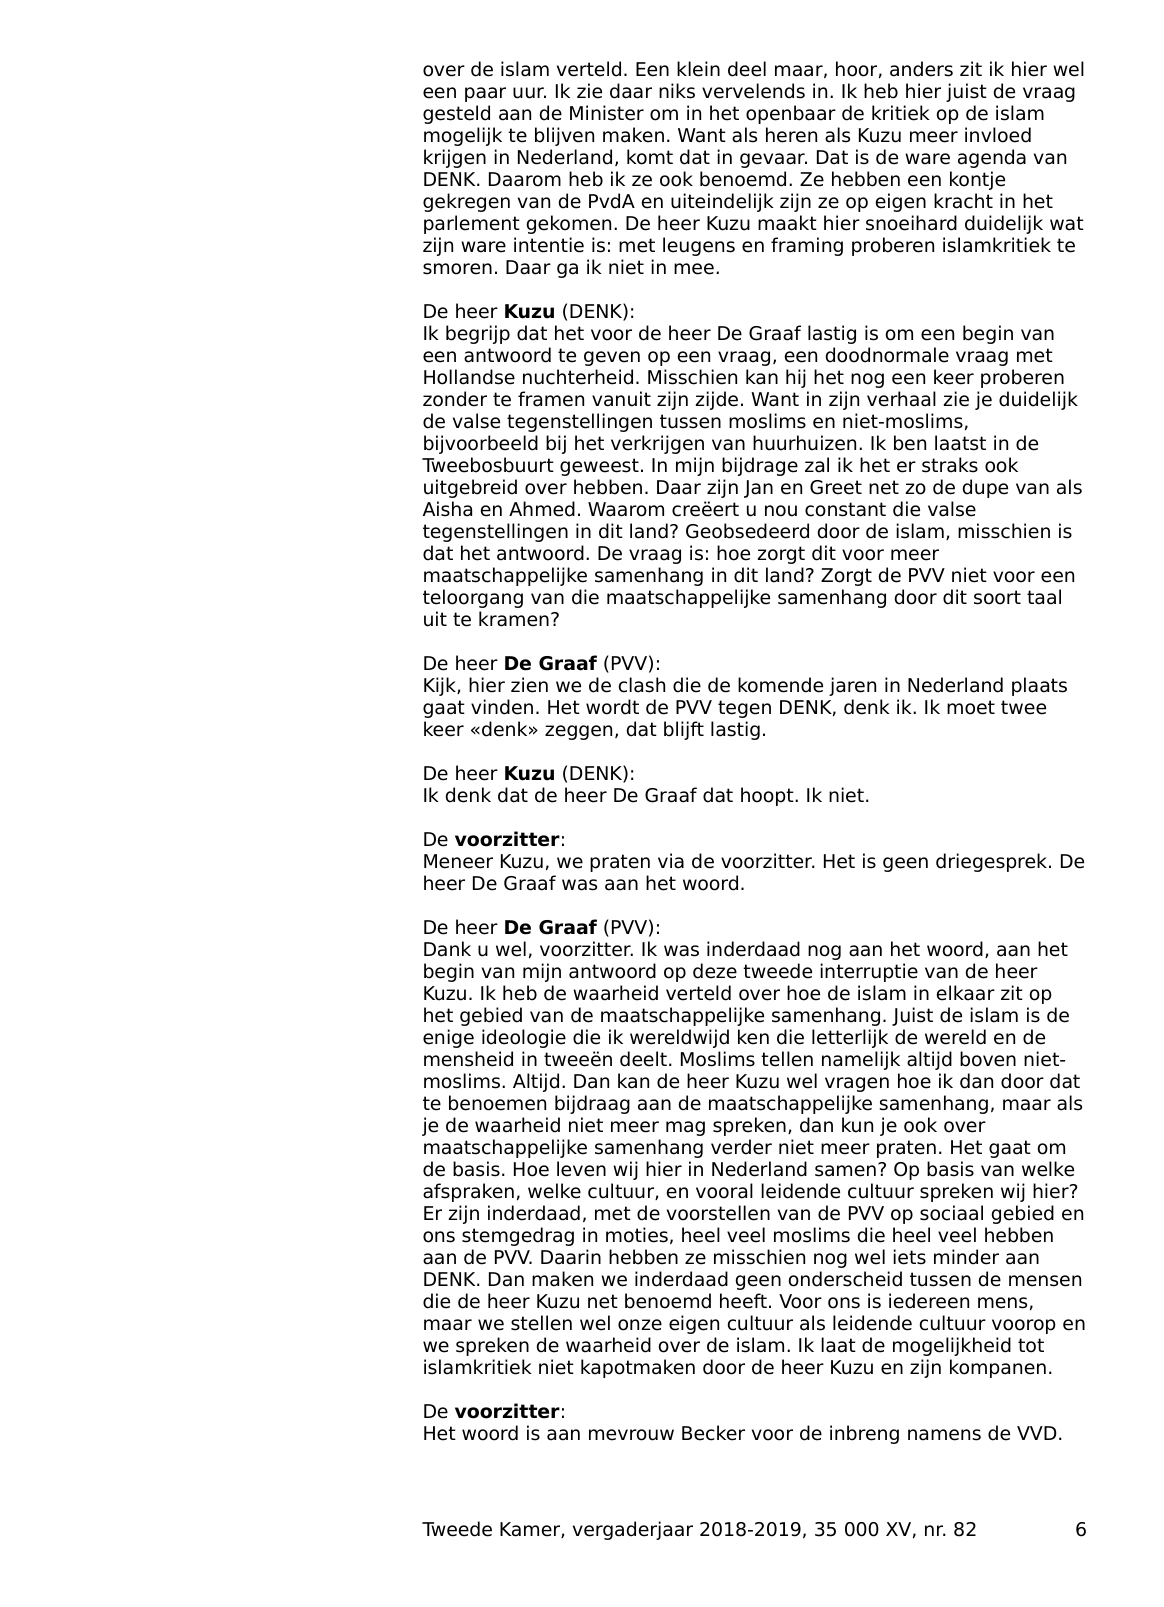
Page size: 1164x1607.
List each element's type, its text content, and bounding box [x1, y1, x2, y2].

text Meneer Kuzu, we praten via de voorzitter. Het is geen driegesprek. De heer De Graaf was aan het woord. [422, 851, 1087, 895]
text Kijk, hier zien we de clash die de komende jaren in Nederland plaats gaat vinden. Het wordt de PVV tegen DENK, denk ik. Ik moet twee keer «denk» zeggen, dat blijft lastig. [422, 675, 1087, 741]
text De heer Kuzu (DENK): [422, 301, 1087, 323]
text Dank u wel, voorzitter. Ik was inderdaad nog aan het woord, aan het begin van mijn antwoord op deze tweede interruptie van de heer Kuzu. Ik heb de waarheid verteld over hoe de islam in elkaar zit op het gebied van de maatschappelijke samenhang. Juist de islam is de enige ideologie die ik wereldwijd ken die letterlijk de wereld en de mensheid in tweeën deelt. Moslims tellen namelijk altijd boven niet-moslims. Altijd. Dan kan de heer Kuzu wel vragen hoe ik dan door dat te benoemen bijdraag aan de maatschappelijke samenhang, maar als je de waarheid niet meer mag spreken, dan kun je ook over maatschappelijke samenhang verder niet meer praten. Het gaat om de basis. Hoe leven wij hier in Nederland samen? Op basis van welke afspraken, welke cultuur, en vooral leidende cultuur spreken wij hier? Er zijn inderdaad, met de voorstellen van de PVV op sociaal gebied en ons stemgedrag in moties, heel veel moslims die heel veel hebben aan de PVV. Daarin hebben ze misschien nog wel iets minder aan DENK. Dan maken we inderdaad geen onderscheid tussen de mensen die de heer Kuzu net benoemd heeft. Voor ons is iedereen mens, maar we stellen wel onze eigen cultuur als leidende cultuur voorop en we spreken de waarheid over de islam. Ik laat de mogelijkheid tot islamkritiek niet kapotmaken door de heer Kuzu en zijn kompanen. [422, 939, 1087, 1379]
text De heer De Graaf (PVV): [422, 917, 1087, 939]
text Ik begrijp dat het voor de heer De Graaf lastig is om een begin van een antwoord te geven op een vraag, een doodnormale vraag met Hollandse nuchterheid. Misschien kan hij het nog een keer proberen zonder te framen vanuit zijn zijde. Want in zijn verhaal zie je duidelijk de valse tegenstellingen tussen moslims en niet-moslims, bijvoorbeeld bij het verkrijgen van huurhuizen. Ik ben laatst in de Tweebosbuurt geweest. In mijn bijdrage zal ik het er straks ook uitgebreid over hebben. Daar zijn Jan en Greet net zo de dupe van als Aisha en Ahmed. Waarom creëert u nou constant die valse tegenstellingen in dit land? Geobsedeerd door de islam, misschien is dat het antwoord. De vraag is: hoe zorgt dit voor meer maatschappelijke samenhang in dit land? Zorgt de PVV niet voor een teloorgang van die maatschappelijke samenhang door dit soort taal uit te kramen? [422, 323, 1087, 631]
text De voorzitter: [422, 1401, 1087, 1423]
text over de islam verteld. Een klein deel maar, hoor, anders zit ik hier wel een paar uur. Ik zie daar niks vervelends in. Ik heb hier juist de vraag gesteld aan de Minister om in het openbaar de kritiek op de islam mogelijk te blijven maken. Want als heren als Kuzu meer invloed krijgen in Nederland, komt dat in gevaar. Dat is de ware agenda van DENK. Daarom heb ik ze ook benoemd. Ze hebben een kontje gekregen van de PvdA en uiteindelijk zijn ze op eigen kracht in het parlement gekomen. De heer Kuzu maakt hier snoeihard duidelijk wat zijn ware intentie is: met leugens en framing proberen islamkritiek te smoren. Daar ga ik niet in mee. [422, 59, 1087, 279]
text De heer Kuzu (DENK): [422, 763, 1087, 785]
text De heer De Graaf (PVV): [422, 653, 1087, 675]
text De voorzitter: [422, 829, 1087, 851]
text Ik denk dat de heer De Graaf dat hoopt. Ik niet. [422, 785, 1087, 807]
text Het woord is aan mevrouw Becker voor de inbreng namens de VVD. [422, 1423, 1087, 1445]
